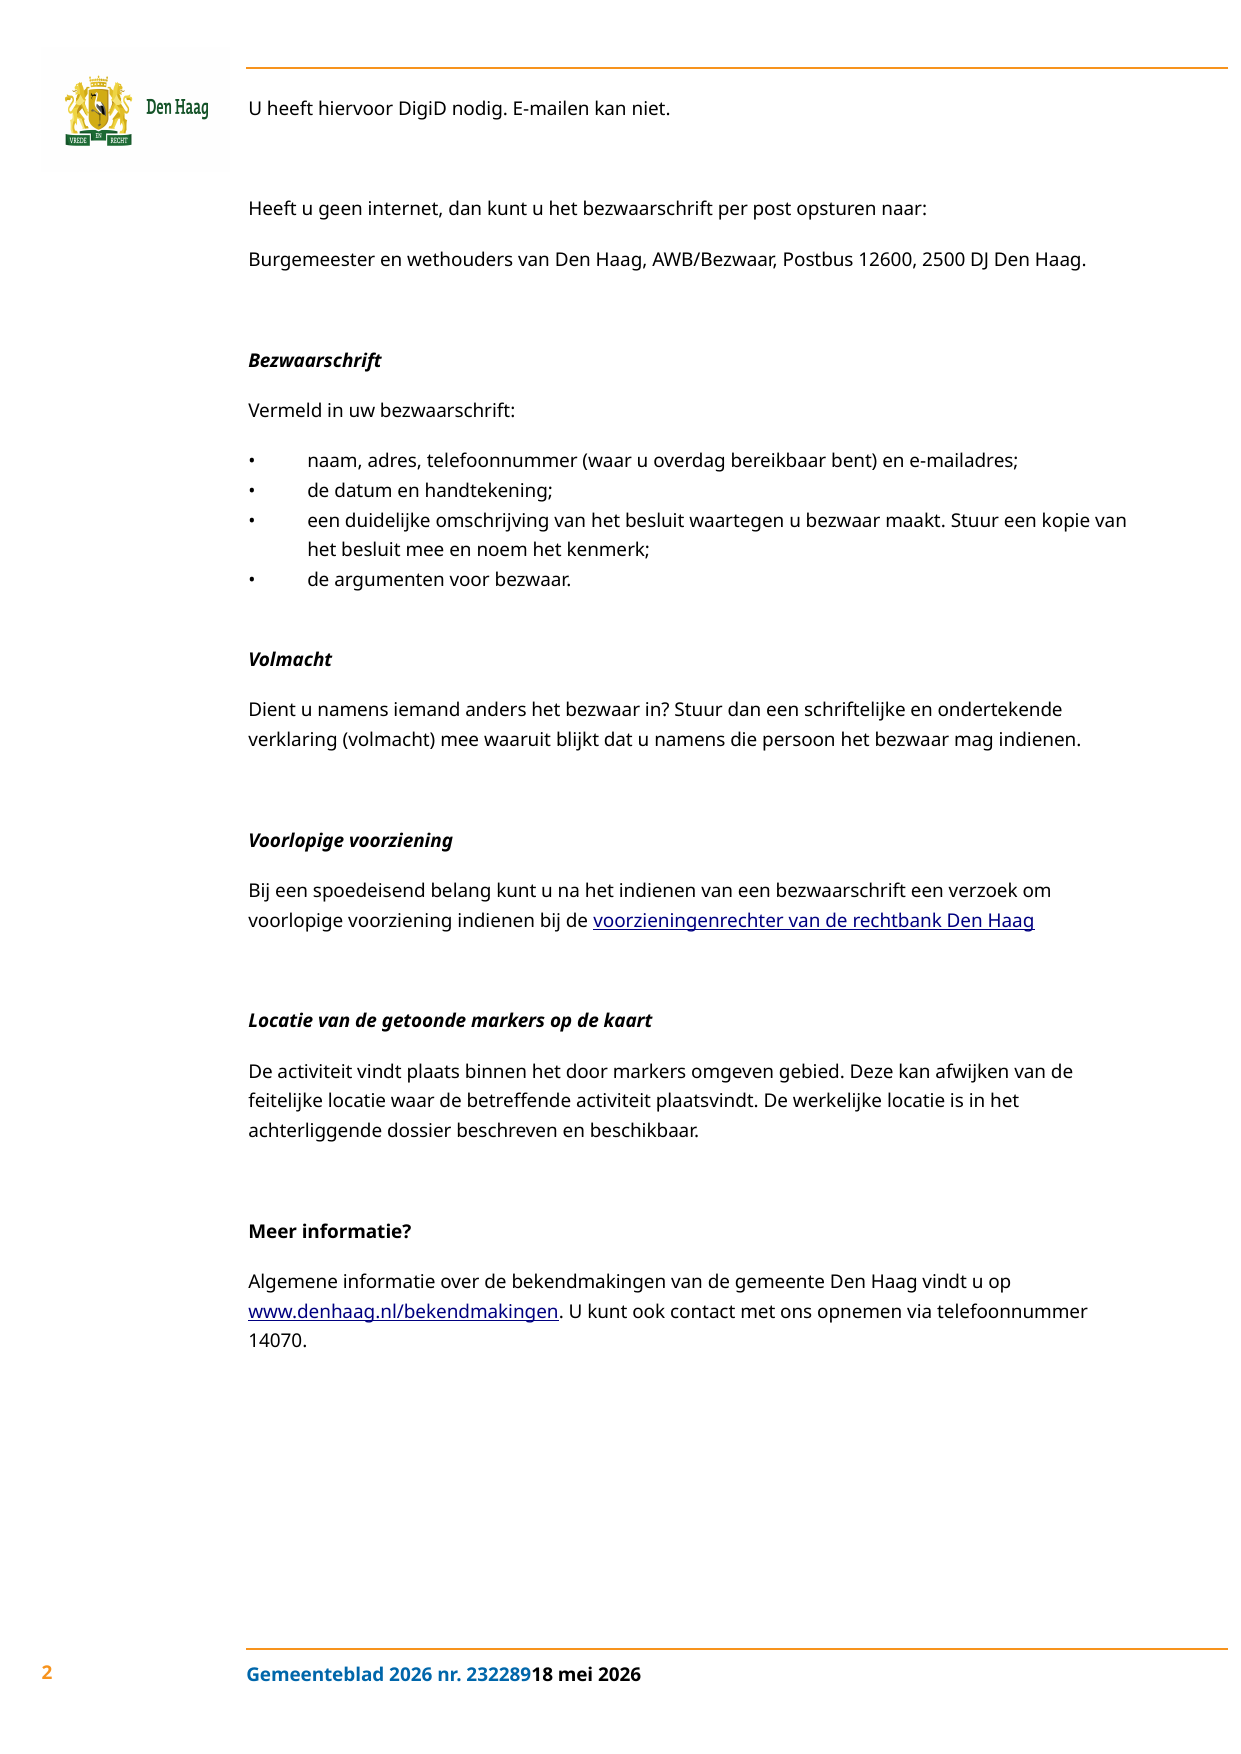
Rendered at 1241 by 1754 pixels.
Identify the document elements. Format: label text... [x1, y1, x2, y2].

text Vermeld in uw bezwaarschrift: [248, 397, 1152, 423]
text Locatie van de getoonde markers op de kaart [248, 1008, 1152, 1033]
text Meer informatie? [248, 1218, 1152, 1244]
text Bezwaarschrift [248, 347, 1152, 373]
text Volmacht [248, 646, 1152, 672]
text Heeft u geen internet, dan kunt u het bezwaarschrift per post opsturen naar: [248, 196, 1152, 221]
list een duidelijke omschrijving van het besluit waartegen u bezwaar maakt. Stuur een kopie van het besluit mee en noem het kenmerk; [248, 507, 1152, 562]
list de argumenten voor bezwaar. [248, 566, 1152, 592]
text Burgemeester en wethouders van Den Haag, AWB/Bezwaar, Postbus 12600, 2500 DJ Den Haag. [248, 246, 1152, 272]
text Bij een spoedeisend belang kunt u na het indienen van een bezwaarschrift een verzoek om voorlopige voorziening indienen bij de voorzieningenrechter van de rechtbank Den Haag [248, 877, 1152, 933]
list de datum en handtekening; [248, 477, 1152, 503]
text De activiteit vindt plaats binnen het door markers omgeven gebied. Deze kan afwijken van de feitelijke locatie waar de betreffende activiteit plaatsvindt. De werkelijke locatie is in het achterliggende dossier beschreven en beschikbaar. [248, 1058, 1152, 1143]
text U heeft hiervoor DigiD nodig. E-mailen kan niet. [248, 95, 1152, 121]
picture [41, 47, 231, 172]
text Algemene informatie over de bekendmakingen van de gemeente Den Haag vindt u op www.denhaag.nl/bekendmakingen. U kunt ook contact met ons opnemen via telefoonnummer 14070. [248, 1268, 1152, 1353]
text Voorlopige voorziening [248, 827, 1152, 853]
list naam, adres, telefoonnummer (waar u overdag bereikbaar bent) en e-mailadres; [248, 448, 1152, 473]
text Dient u namens iemand anders het bezwaar in? Stuur dan een schriftelijke en ondertekende verklaring (volmacht) mee waaruit blijkt dat u namens die persoon het bezwaar mag indienen. [248, 696, 1152, 752]
